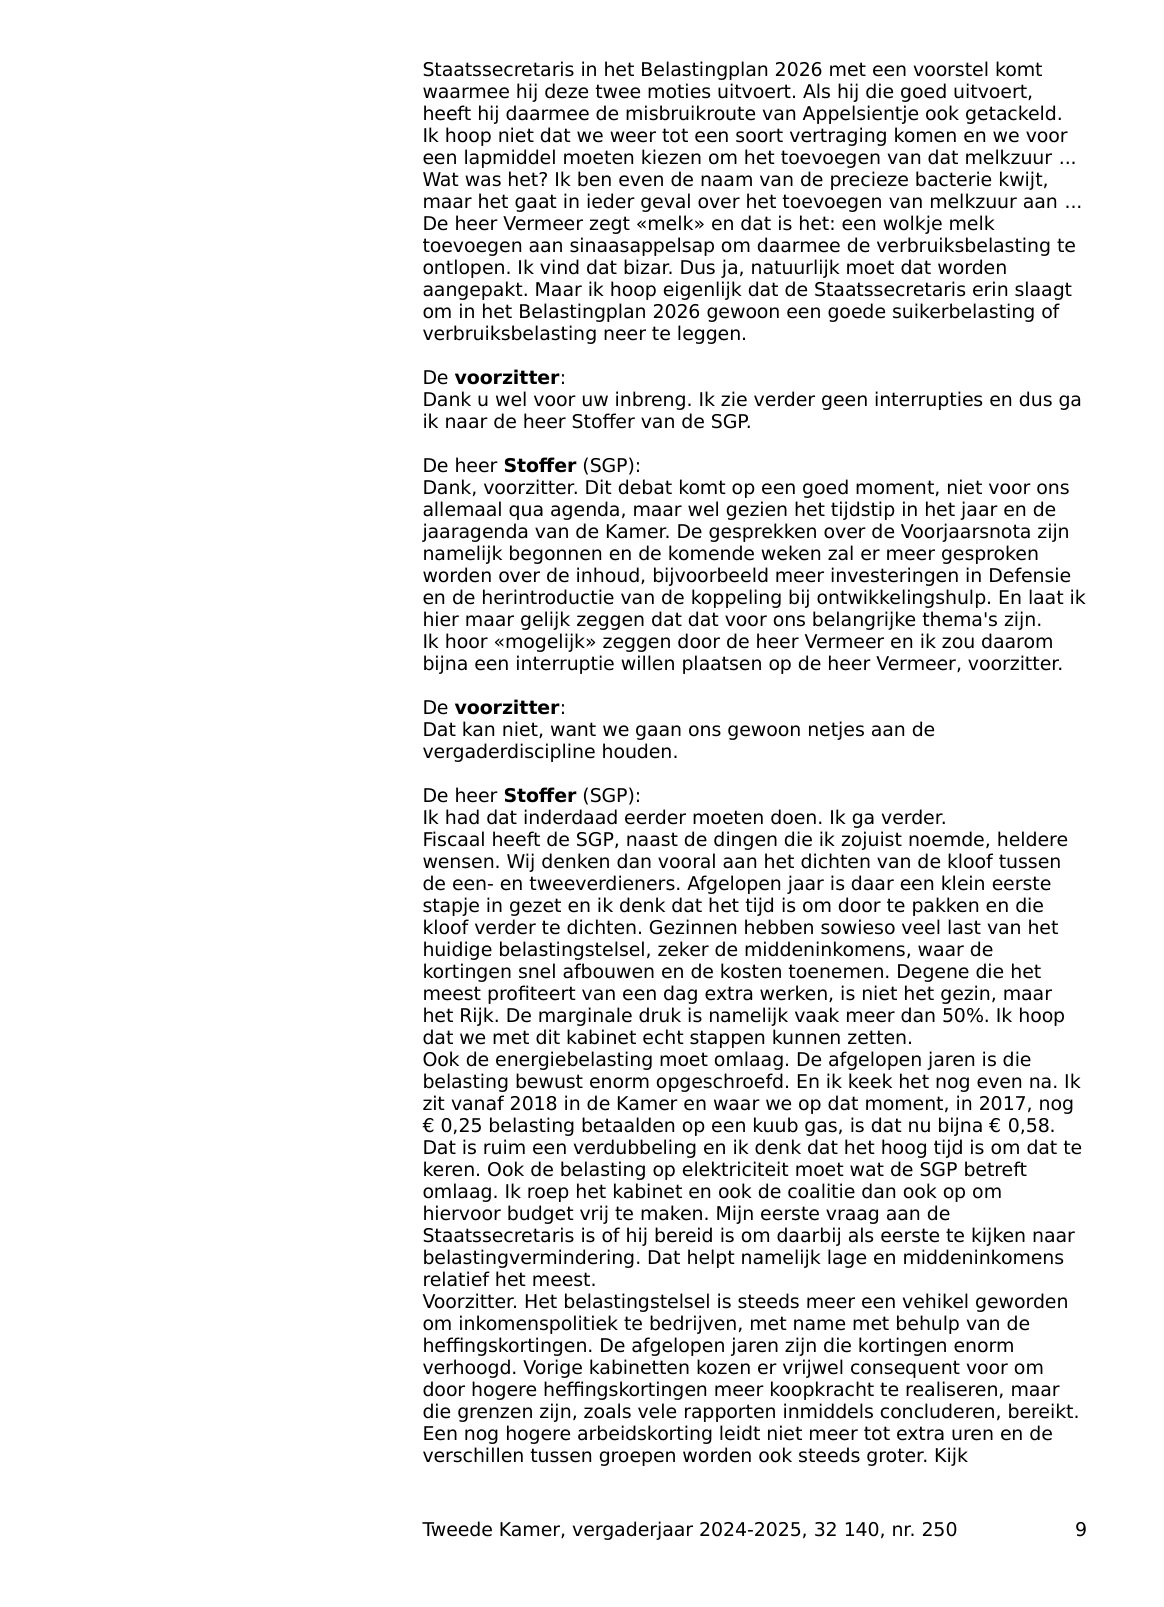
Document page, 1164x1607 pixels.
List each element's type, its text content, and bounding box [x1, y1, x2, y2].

text Ik hoor «mogelijk» zeggen door de heer Vermeer en ik zou daarom bijna een interruptie willen plaatsen op de heer Vermeer, voorzitter. [422, 631, 1087, 675]
text De voorzitter: [422, 697, 1087, 719]
text Ook de energiebelasting moet omlaag. De afgelopen jaren is die belasting bewust enorm opgeschroefd. En ik keek het nog even na. Ik zit vanaf 2018 in de Kamer en waar we op dat moment, in 2017, nog € 0,25 belasting betaalden op een kuub gas, is dat nu bijna € 0,58. Dat is ruim een verdubbeling en ik denk dat het hoog tijd is om dat te keren. Ook de belasting op elektriciteit moet wat de SGP betreft omlaag. Ik roep het kabinet en ook de coalitie dan ook op om hiervoor budget vrij te maken. Mijn eerste vraag aan de Staatssecretaris is of hij bereid is om daarbij als eerste te kijken naar belastingvermindering. Dat helpt namelijk lage en middeninkomens relatief het meest. [422, 1049, 1087, 1291]
text De heer Stoffer (SGP): [422, 455, 1087, 477]
text Dat kan niet, want we gaan ons gewoon netjes aan de vergaderdiscipline houden. [422, 719, 1087, 763]
text De voorzitter: [422, 367, 1087, 389]
text Dank u wel voor uw inbreng. Ik zie verder geen interrupties en dus ga ik naar de heer Stoffer van de SGP. [422, 389, 1087, 433]
text De heer Stoffer (SGP): [422, 785, 1087, 807]
text Ik hoop niet dat we weer tot een soort vertraging komen en we voor een lapmiddel moeten kiezen om het toevoegen van dat melkzuur ... Wat was het? Ik ben even de naam van de precieze bacterie kwijt, maar het gaat in ieder geval over het toevoegen van melkzuur aan ... De heer Vermeer zegt «melk» en dat is het: een wolkje melk toevoegen aan sinaasappelsap om daarmee de verbruiksbelasting te ontlopen. Ik vind dat bizar. Dus ja, natuurlijk moet dat worden aangepakt. Maar ik hoop eigenlijk dat de Staatssecretaris erin slaagt om in het Belastingplan 2026 gewoon een goede suikerbelasting of verbruiksbelasting neer te leggen. [422, 125, 1087, 345]
text Ik had dat inderdaad eerder moeten doen. Ik ga verder. [422, 807, 1087, 829]
text Voorzitter. Het belastingstelsel is steeds meer een vehikel geworden om inkomenspolitiek te bedrijven, met name met behulp van de heffingskortingen. De afgelopen jaren zijn die kortingen enorm verhoogd. Vorige kabinetten kozen er vrijwel consequent voor om door hogere heffingskortingen meer koopkracht te realiseren, maar die grenzen zijn, zoals vele rapporten inmiddels concluderen, bereikt. Een nog hogere arbeidskorting leidt niet meer tot extra uren en de verschillen tussen groepen worden ook steeds groter. Kijk [422, 1291, 1087, 1467]
text Staatssecretaris in het Belastingplan 2026 met een voorstel komt waarmee hij deze twee moties uitvoert. Als hij die goed uitvoert, heeft hij daarmee de misbruikroute van Appelsientje ook getackeld. [422, 59, 1087, 125]
text Fiscaal heeft de SGP, naast de dingen die ik zojuist noemde, heldere wensen. Wij denken dan vooral aan het dichten van de kloof tussen de een- en tweeverdieners. Afgelopen jaar is daar een klein eerste stapje in gezet en ik denk dat het tijd is om door te pakken en die kloof verder te dichten. Gezinnen hebben sowieso veel last van het huidige belastingstelsel, zeker de middeninkomens, waar de kortingen snel afbouwen en de kosten toenemen. Degene die het meest profiteert van een dag extra werken, is niet het gezin, maar het Rijk. De marginale druk is namelijk vaak meer dan 50%. Ik hoop dat we met dit kabinet echt stappen kunnen zetten. [422, 829, 1087, 1049]
text Dank, voorzitter. Dit debat komt op een goed moment, niet voor ons allemaal qua agenda, maar wel gezien het tijdstip in het jaar en de jaaragenda van de Kamer. De gesprekken over de Voorjaarsnota zijn namelijk begonnen en de komende weken zal er meer gesproken worden over de inhoud, bijvoorbeeld meer investeringen in Defensie en de herintroductie van de koppeling bij ontwikkelingshulp. En laat ik hier maar gelijk zeggen dat dat voor ons belangrijke thema's zijn. [422, 477, 1087, 631]
